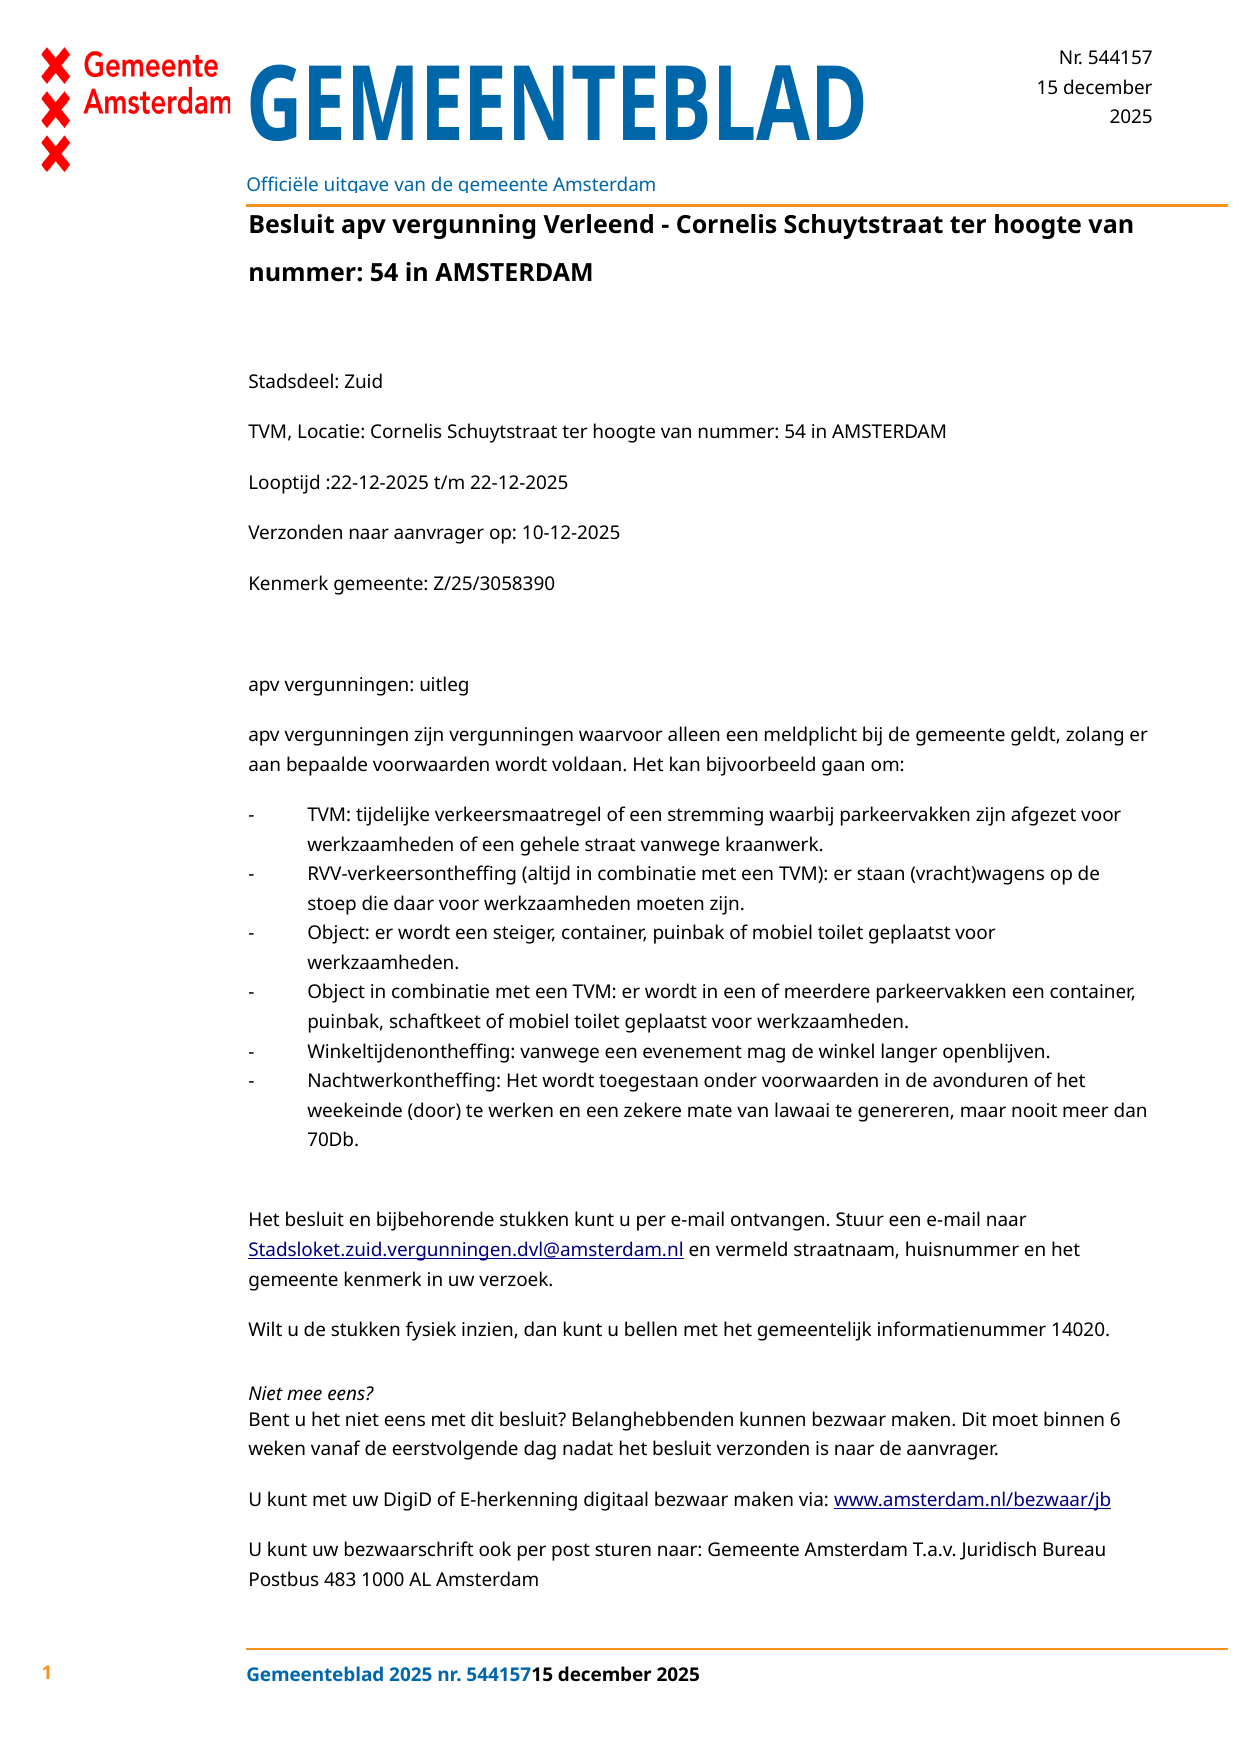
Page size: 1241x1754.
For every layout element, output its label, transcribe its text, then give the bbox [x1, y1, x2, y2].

text Verzonden naar aanvrager op: 10-12-2025 [248, 519, 1152, 545]
list TVM: tijdelijke verkeersmaatregel of een stremming waarbij parkeervakken zijn afgezet voor werkzaamheden of een gehele straat vanwege kraanwerk. [248, 801, 1152, 857]
list Nachtwerkontheffing: Het wordt toegestaan onder voorwaarden in de avonduren of het weekeinde (door) te werken en een zekere mate van lawaai te genereren, maar nooit meer dan 70Db. [248, 1067, 1152, 1152]
text apv vergunningen: uitleg [248, 671, 1152, 697]
text Bent u het niet eens met dit besluit? Belanghebbenden kunnen bezwaar maken. Dit moet binnen 6 weken vanaf de eerstvolgende dag nadat het besluit verzonden is naar de aanvrager. [248, 1406, 1152, 1461]
list Winkeltijdenontheffing: vanwege een evenement mag de winkel langer openblijven. [248, 1038, 1152, 1064]
list Object: er wordt een steiger, container, puinbak of mobiel toilet geplaatst voor werkzaamheden. [248, 919, 1152, 975]
text Stadsdeel: Zuid [248, 368, 1152, 394]
text Looptijd :22-12-2025 t/m 22-12-2025 [248, 469, 1152, 495]
text TVM, Locatie: Cornelis Schuytstraat ter hoogte van nummer: 54 in AMSTERDAM [248, 419, 1152, 444]
text U kunt met uw DigiD of E-herkenning digitaal bezwaar maken via: www.amsterdam.nl/bezwaar/jb [248, 1486, 1152, 1512]
list RVV-verkeersontheffing (altijd in combinatie met een TVM): er staan (vracht)wagens op de stoep die daar voor werkzaamheden moeten zijn. [248, 860, 1152, 916]
text Niet mee eens? [248, 1380, 1152, 1406]
text Het besluit en bijbehorende stukken kunt u per e-mail ontvangen. Stuur een e-mail naar Stadsloket.zuid.vergunningen.dvl@amsterdam.nl en vermeld straatnaam, huisnummer en het gemeente kenmerk in uw verzoek. [248, 1207, 1152, 1292]
text U kunt uw bezwaarschrift ook per post sturen naar: Gemeente Amsterdam T.a.v. Juridisch Bureau Postbus 483 1000 AL Amsterdam [248, 1536, 1152, 1592]
list Object in combinatie met een TVM: er wordt in een of meerdere parkeervakken een container, puinbak, schaftkeet of mobiel toilet geplaatst voor werkzaamheden. [248, 979, 1152, 1034]
text Besluit apv vergunning Verleend - Cornelis Schuytstraat ter hoogte van nummer: 54 in AMSTERDAM [248, 207, 1152, 288]
text apv vergunningen zijn vergunningen waarvoor alleen een meldplicht bij de gemeente geldt, zolang er aan bepaalde voorwaarden wordt voldaan. Het kan bijvoorbeeld gaan om: [248, 721, 1152, 777]
text Kenmerk gemeente: Z/25/3058390 [248, 570, 1152, 596]
text Wilt u de stukken fysiek inzien, dan kunt u bellen met het gemeentelijk informatienummer 14020. [248, 1316, 1152, 1342]
picture [41, 47, 231, 172]
